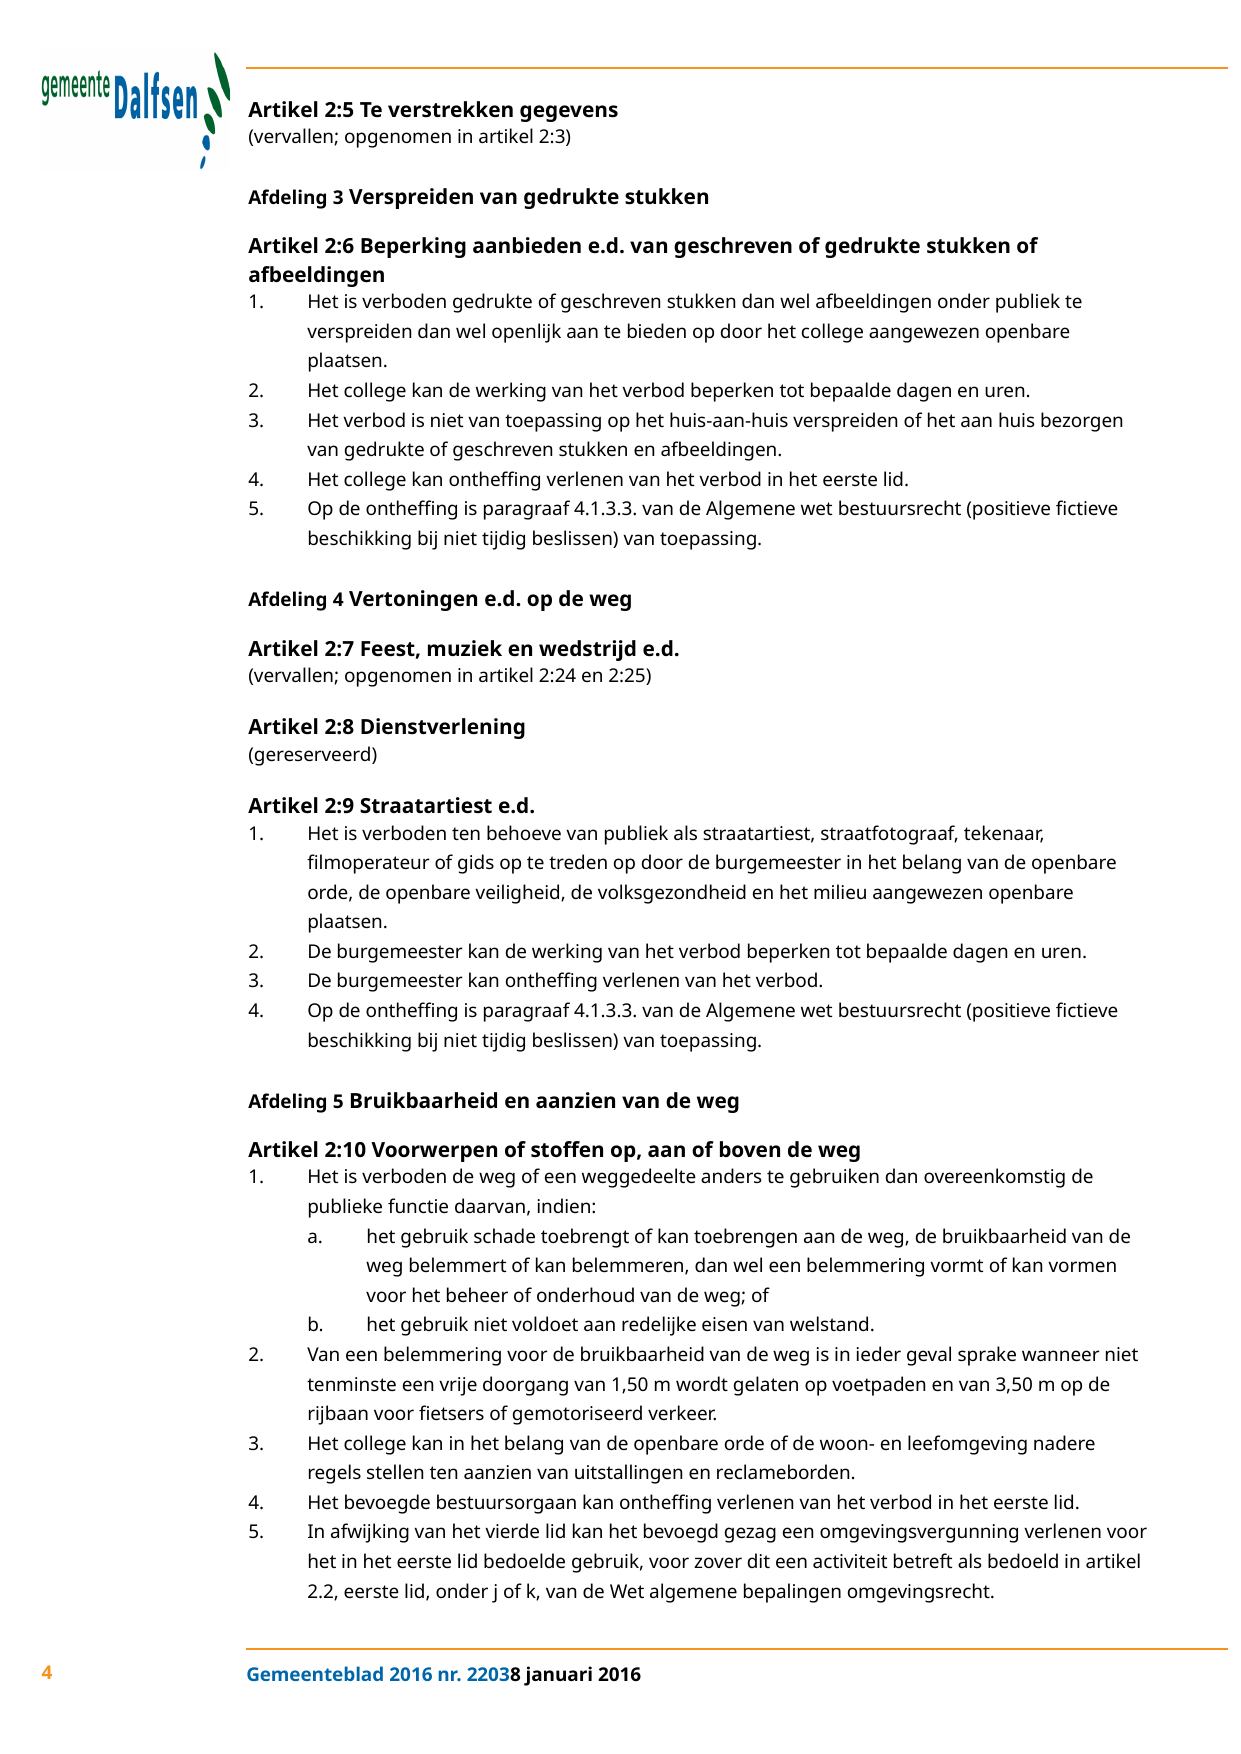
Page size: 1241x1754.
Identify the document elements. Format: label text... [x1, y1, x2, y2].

list Van een belemmering voor de bruikbaarheid van de weg is in ieder geval sprake wanneer niet tenminste een vrije doorgang van 1,50 m wordt gelaten op voetpaden en van 3,50 m op de rijbaan voor fietsers of gemotoriseerd verkeer. [248, 1341, 1152, 1426]
list Het is verboden gedrukte of geschreven stukken dan wel afbeeldingen onder publiek te verspreiden dan wel openlijk aan te bieden op door het college aangewezen openbare plaatsen. [248, 288, 1152, 373]
list Op de ontheffing is paragraaf 4.1.3.3. van de Algemene wet bestuursrecht (positieve fictieve beschikking bij niet tijdig beslissen) van toepassing. [248, 997, 1152, 1053]
text (gereserveerd) [248, 741, 1152, 767]
text Artikel 2:5 Te verstrekken gegevens [248, 95, 1152, 123]
text Afdeling 3 Verspreiden van gedrukte stukken [248, 182, 1152, 211]
text (vervallen; opgenomen in artikel 2:3) [248, 123, 1152, 149]
list De burgemeester kan ontheffing verlenen van het verbod. [248, 968, 1152, 993]
list Het verbod is niet van toepassing op het huis-aan-huis verspreiden of het aan huis bezorgen van gedrukte of geschreven stukken en afbeeldingen. [248, 407, 1152, 462]
list Het college kan de werking van het verbod beperken tot bepaalde dagen en uren. [248, 377, 1152, 403]
list Het is verboden ten behoeve van publiek als straatartiest, straatfotograaf, tekenaar, filmoperateur of gids op te treden op door de burgemeester in het belang van de openbare orde, de openbare veiligheid, de volksgezondheid en het milieu aangewezen openbare plaatsen. [248, 820, 1152, 934]
list het gebruik niet voldoet aan redelijke eisen van welstand. [307, 1312, 1152, 1337]
text Artikel 2:8 Dienstverlening [248, 712, 1152, 741]
text Artikel 2:7 Feest, muziek en wedstrijd e.d. [248, 634, 1152, 662]
text Afdeling 4 Vertoningen e.d. op de weg [248, 584, 1152, 613]
text Artikel 2:9 Straatartiest e.d. [248, 791, 1152, 820]
text (vervallen; opgenomen in artikel 2:24 en 2:25) [248, 662, 1152, 688]
list Het is verboden de weg of een weggedeelte anders te gebruiken dan overeenkomstig de publieke functie daarvan, indien: [248, 1164, 1152, 1219]
list het gebruik schade toebrengt of kan toebrengen aan de weg, de bruikbaarheid van de weg belemmert of kan belemmeren, dan wel een belemmering vormt of kan vormen voor het beheer of onderhoud van de weg; of [307, 1223, 1152, 1308]
text Afdeling 5 Bruikbaarheid en aanzien van de weg [248, 1086, 1152, 1114]
picture [41, 47, 231, 172]
list Op de ontheffing is paragraaf 4.1.3.3. van de Algemene wet bestuursrecht (positieve fictieve beschikking bij niet tijdig beslissen) van toepassing. [248, 496, 1152, 551]
list In afwijking van het vierde lid kan het bevoegd gezag een omgevingsvergunning verlenen voor het in het eerste lid bedoelde gebruik, voor zover dit een activiteit betreft als bedoeld in artikel 2.2, eerste lid, onder j of k, van de Wet algemene bepalingen omgevingsrecht. [248, 1519, 1152, 1604]
text Artikel 2:10 Voorwerpen of stoffen op, aan of boven de weg [248, 1135, 1152, 1164]
list De burgemeester kan de werking van het verbod beperken tot bepaalde dagen en uren. [248, 938, 1152, 964]
text Artikel 2:6 Beperking aanbieden e.d. van geschreven of gedrukte stukken of afbeeldingen [248, 232, 1152, 288]
list Het bevoegde bestuursorgaan kan ontheffing verlenen van het verbod in het eerste lid. [248, 1489, 1152, 1515]
list Het college kan ontheffing verlenen van het verbod in het eerste lid. [248, 466, 1152, 492]
list Het college kan in het belang van de openbare orde of de woon- en leefomgeving nadere regels stellen ten aanzien van uitstallingen en reclameborden. [248, 1430, 1152, 1485]
